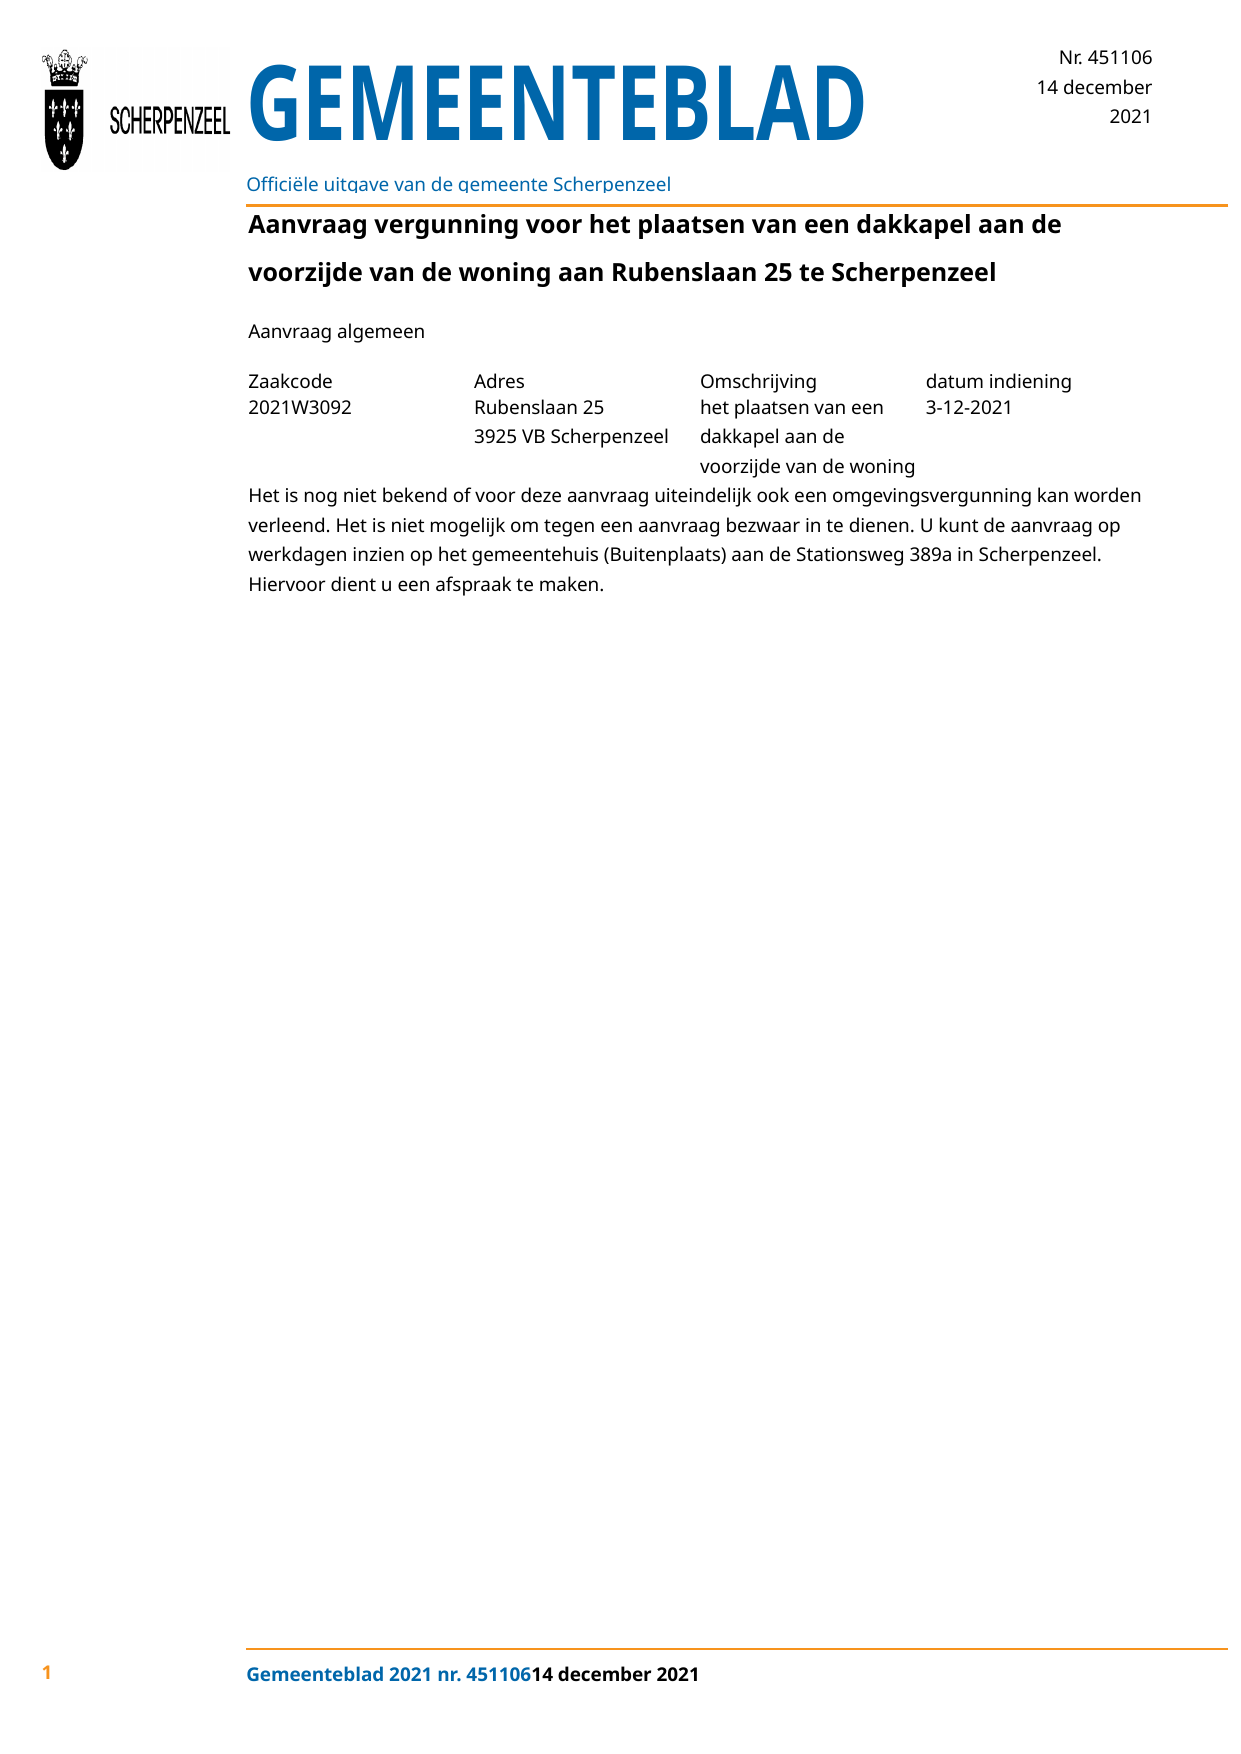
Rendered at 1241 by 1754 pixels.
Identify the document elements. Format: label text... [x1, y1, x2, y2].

table_cell 2021W3092 [248, 394, 474, 479]
table_cell het plaatsen van een dakkapel aan de voorzijde van de woning [700, 394, 926, 479]
text Aanvraag algemeen [248, 318, 1152, 344]
text Het is nog niet bekend of voor deze aanvraag uiteindelijk ook een omgevingsvergunning kan worden verleend. Het is niet mogelijk om tegen een aanvraag bezwaar in te dienen. U kunt de aanvraag op werkdagen inzien op het gemeentehuis (Buitenplaats) aan de Stationsweg 389a in Scherpenzeel. Hiervoor dient u een afspraak te maken. [248, 482, 1152, 597]
table_header Zaakcode [248, 369, 474, 394]
table_header Adres [474, 369, 700, 394]
table_header datum indiening [926, 369, 1152, 394]
table_cell 3-12-2021 [926, 394, 1152, 479]
table_header Omschrijving [700, 369, 926, 394]
text Aanvraag vergunning voor het plaatsen van een dakkapel aan de voorzijde van de woning aan Rubenslaan 25 te Scherpenzeel [248, 207, 1152, 288]
table_cell Rubenslaan 25 3925 VB Scherpenzeel [474, 394, 700, 479]
picture [41, 47, 231, 172]
